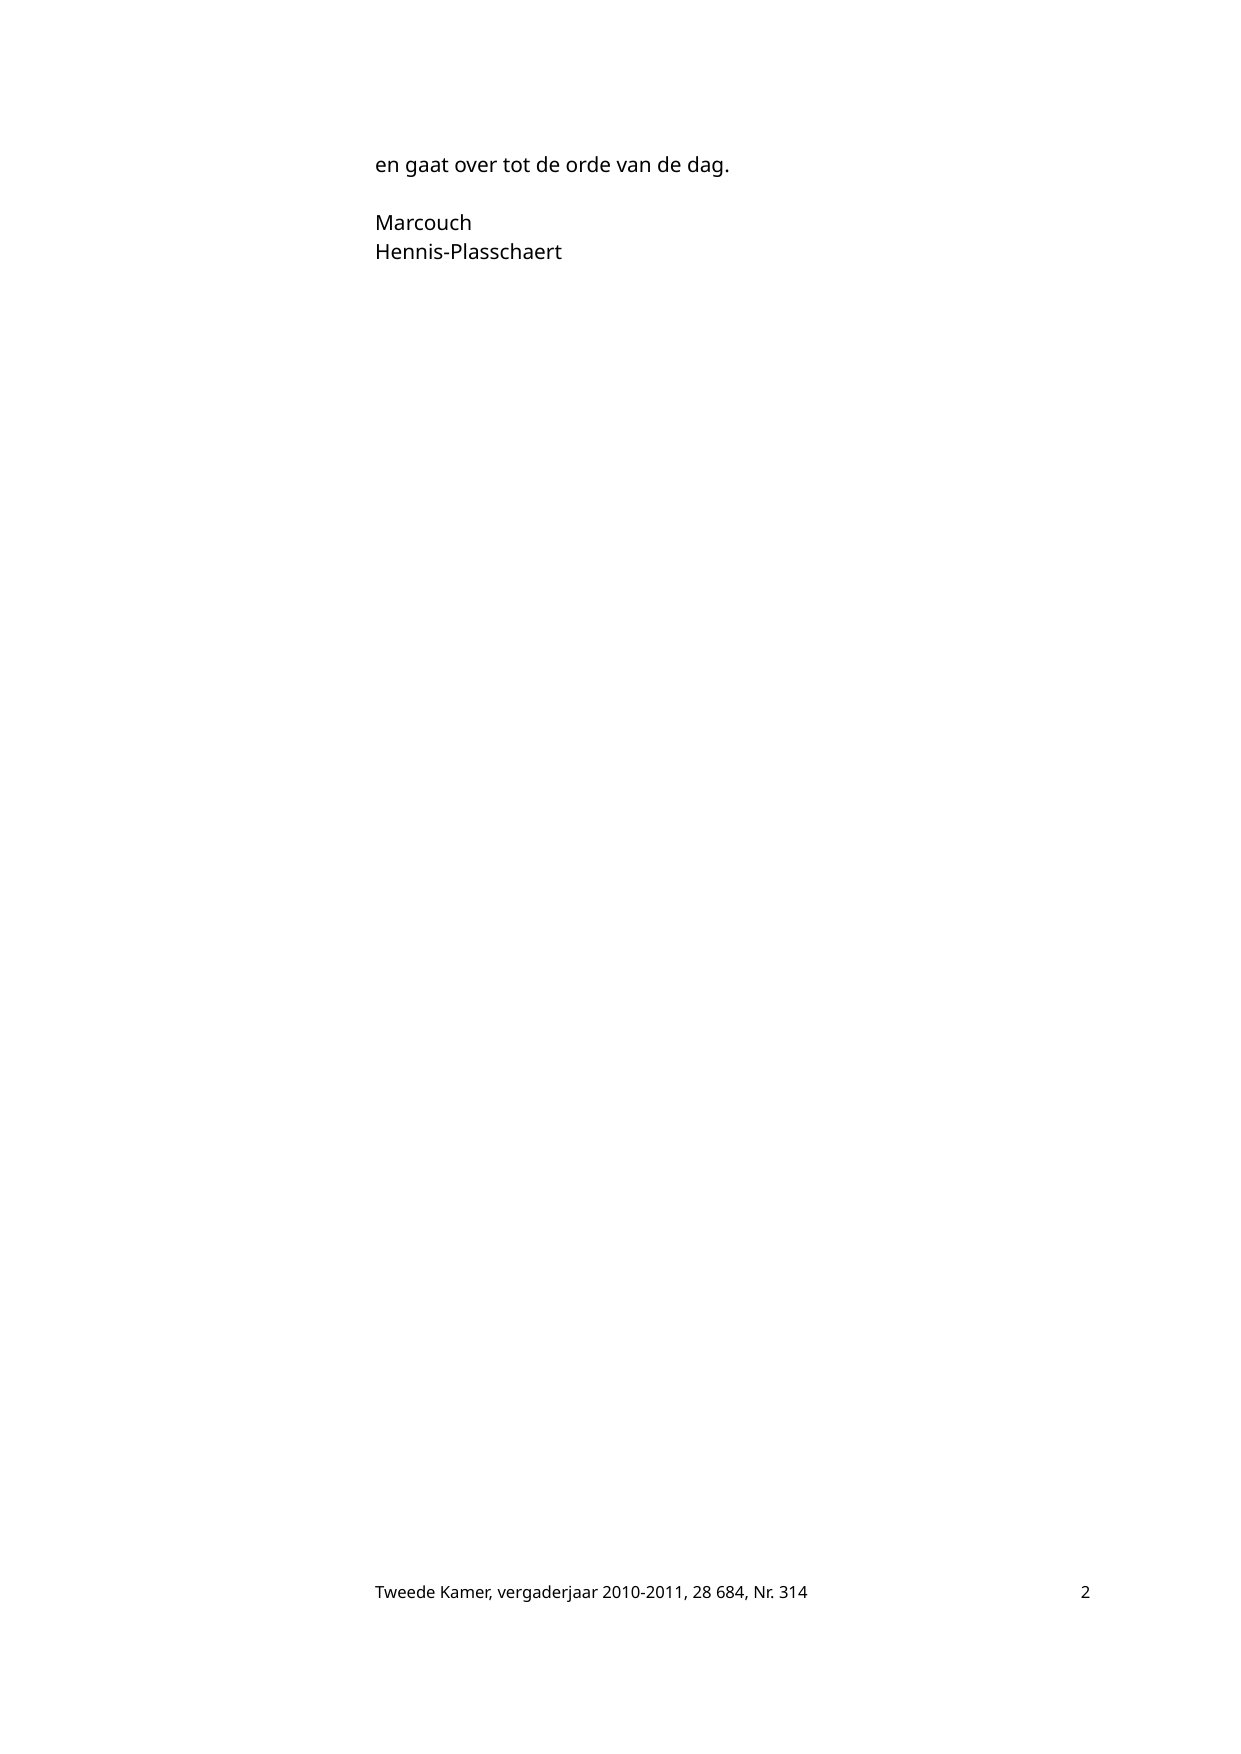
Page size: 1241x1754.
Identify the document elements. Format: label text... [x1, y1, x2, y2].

text Marcouch [375, 208, 1090, 237]
text en gaat over tot de orde van de dag. [375, 150, 1090, 178]
text Hennis-Plasschaert [375, 237, 1090, 265]
